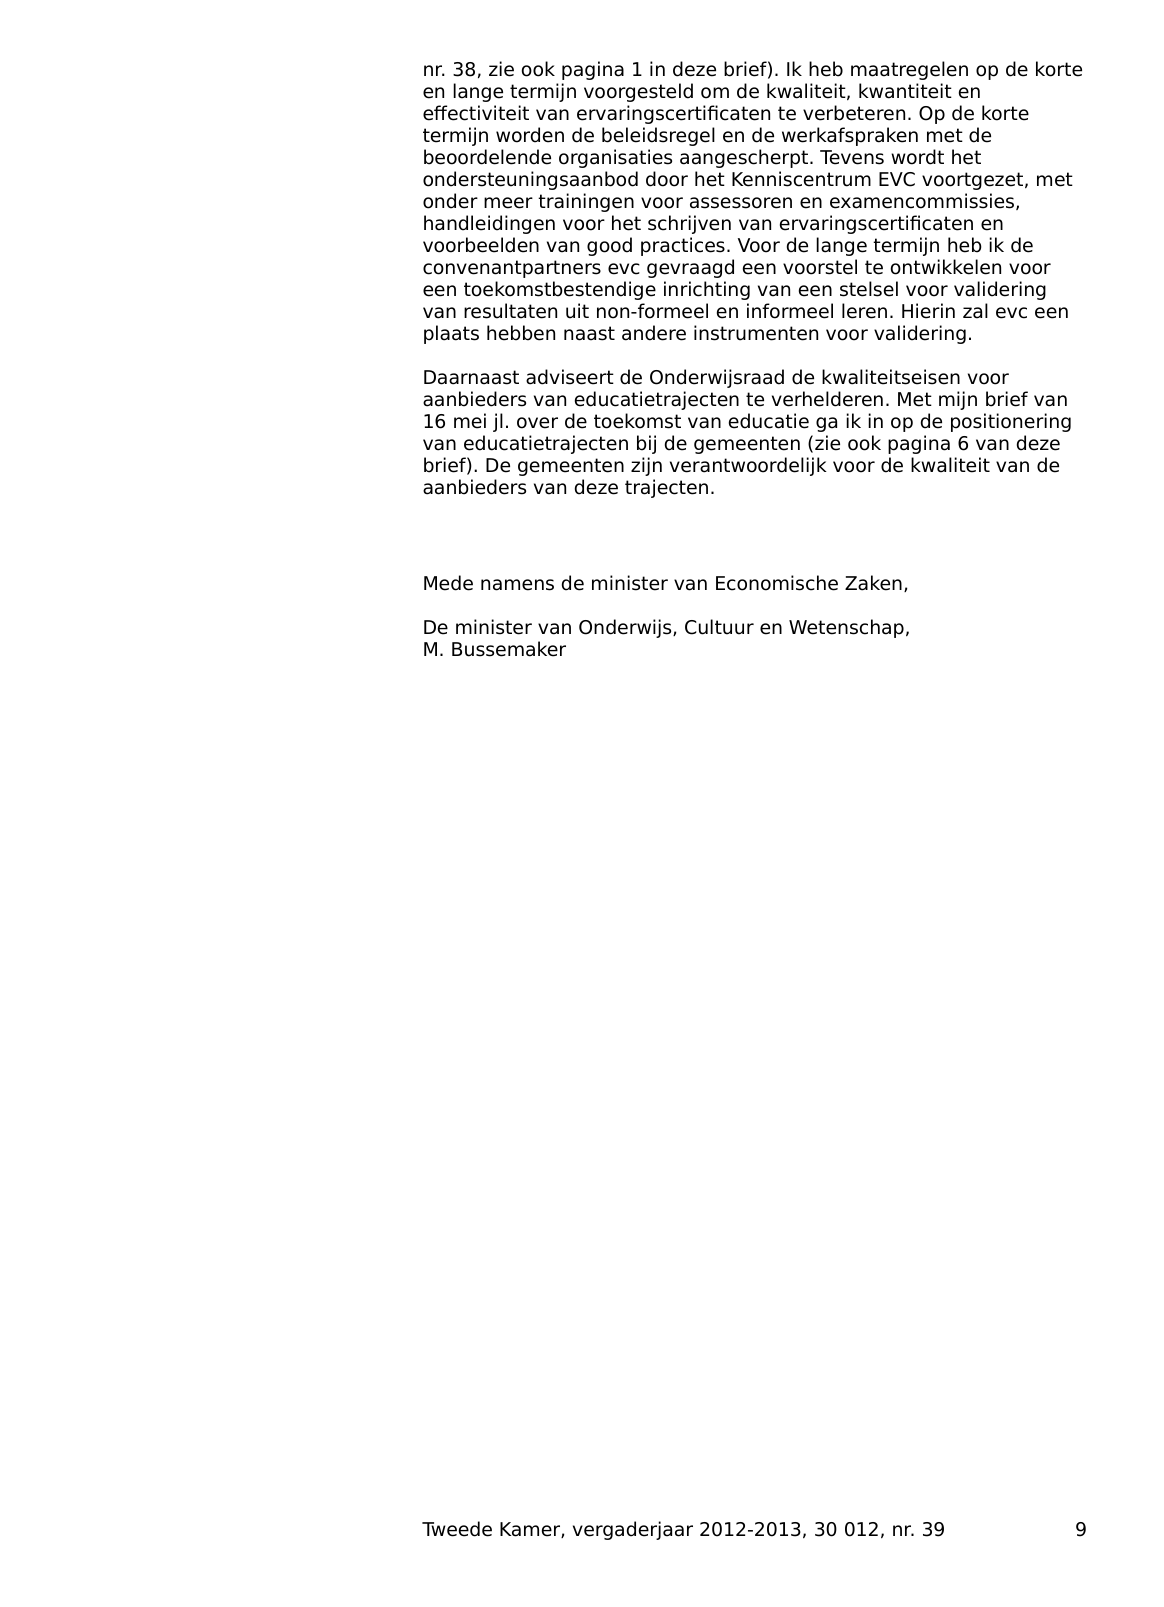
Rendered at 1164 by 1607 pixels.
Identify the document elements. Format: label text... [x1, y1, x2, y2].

text Mede namens de minister van Economische Zaken, [422, 573, 1087, 595]
text nr. 38, zie ook pagina 1 in deze brief). Ik heb maatregelen op de korte en lange termijn voorgesteld om de kwaliteit, kwantiteit en effectiviteit van ervaringscertificaten te verbeteren. Op de korte termijn worden de beleidsregel en de werkafspraken met de beoordelende organisaties aangescherpt. Tevens wordt het ondersteuningsaanbod door het Kenniscentrum EVC voortgezet, met onder meer trainingen voor assessoren en examencommissies, handleidingen voor het schrijven van ervaringscertificaten en voorbeelden van good practices. Voor de lange termijn heb ik de convenantpartners evc gevraagd een voorstel te ontwikkelen voor een toekomstbestendige inrichting van een stelsel voor validering van resultaten uit non-formeel en informeel leren. Hierin zal evc een plaats hebben naast andere instrumenten voor validering. [422, 59, 1087, 345]
text Daarnaast adviseert de Onderwijsraad de kwaliteitseisen voor aanbieders van educatietrajecten te verhelderen. Met mijn brief van 16 mei jl. over de toekomst van educatie ga ik in op de positionering van educatietrajecten bij de gemeenten (zie ook pagina 6 van deze brief). De gemeenten zijn verantwoordelijk voor de kwaliteit van de aanbieders van deze trajecten. [422, 367, 1087, 499]
text De minister van Onderwijs, Cultuur en Wetenschap, M. Bussemaker [422, 617, 1087, 661]
